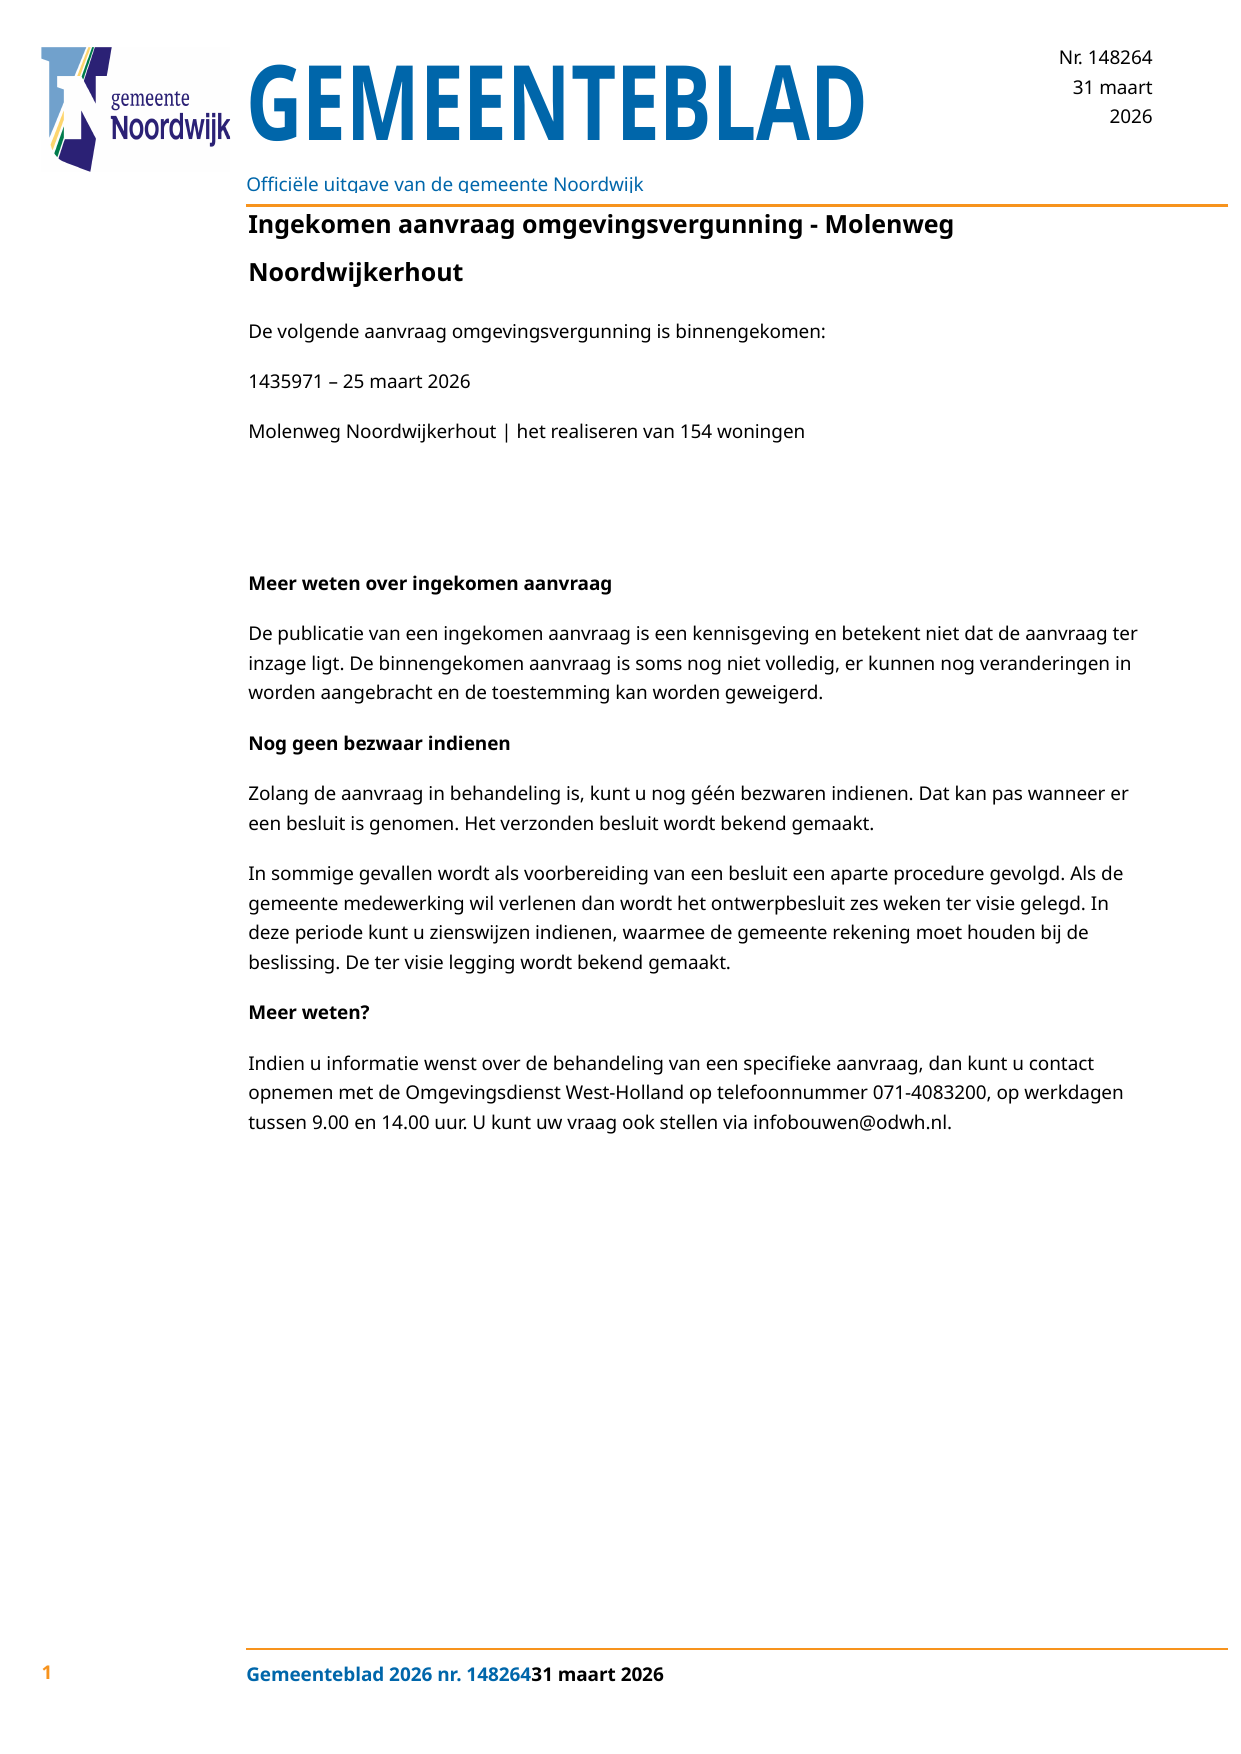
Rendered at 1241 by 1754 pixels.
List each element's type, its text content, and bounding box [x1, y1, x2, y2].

text In sommige gevallen wordt als voorbereiding van een besluit een aparte procedure gevolgd. Als de gemeente medewerking wil verlenen dan wordt het ontwerpbesluit zes weken ter visie gelegd. In deze periode kunt u zienswijzen indienen, waarmee de gemeente rekening moet houden bij de beslissing. De ter visie legging wordt bekend gemaakt. [248, 860, 1152, 975]
text Nog geen bezwaar indienen [248, 730, 1152, 756]
text Indien u informatie wenst over de behandeling van een specifieke aanvraag, dan kunt u contact opnemen met de Omgevingsdienst West-Holland op telefoonnummer 071-4083200, op werkdagen tussen 9.00 en 14.00 uur. U kunt uw vraag ook stellen via infobouwen@odwh.nl. [248, 1050, 1152, 1135]
text Ingekomen aanvraag omgevingsvergunning - Molenweg Noordwijkerhout [248, 207, 1152, 288]
text De publicatie van een ingekomen aanvraag is een kennisgeving en betekent niet dat de aanvraag ter inzage ligt. De binnengekomen aanvraag is soms nog niet volledig, er kunnen nog veranderingen in worden aangebracht en de toestemming kan worden geweigerd. [248, 620, 1152, 705]
text Zolang de aanvraag in behandeling is, kunt u nog géén bezwaren indienen. Dat kan pas wanneer er een besluit is genomen. Het verzonden besluit wordt bekend gemaakt. [248, 780, 1152, 836]
text 1435971 – 25 maart 2026 [248, 368, 1152, 394]
text Meer weten over ingekomen aanvraag [248, 570, 1152, 596]
text Meer weten? [248, 999, 1152, 1025]
text De volgende aanvraag omgevingsvergunning is binnengekomen: [248, 318, 1152, 344]
text Molenweg Noordwijkerhout | het realiseren van 154 woningen [248, 419, 1152, 444]
picture [41, 47, 231, 172]
